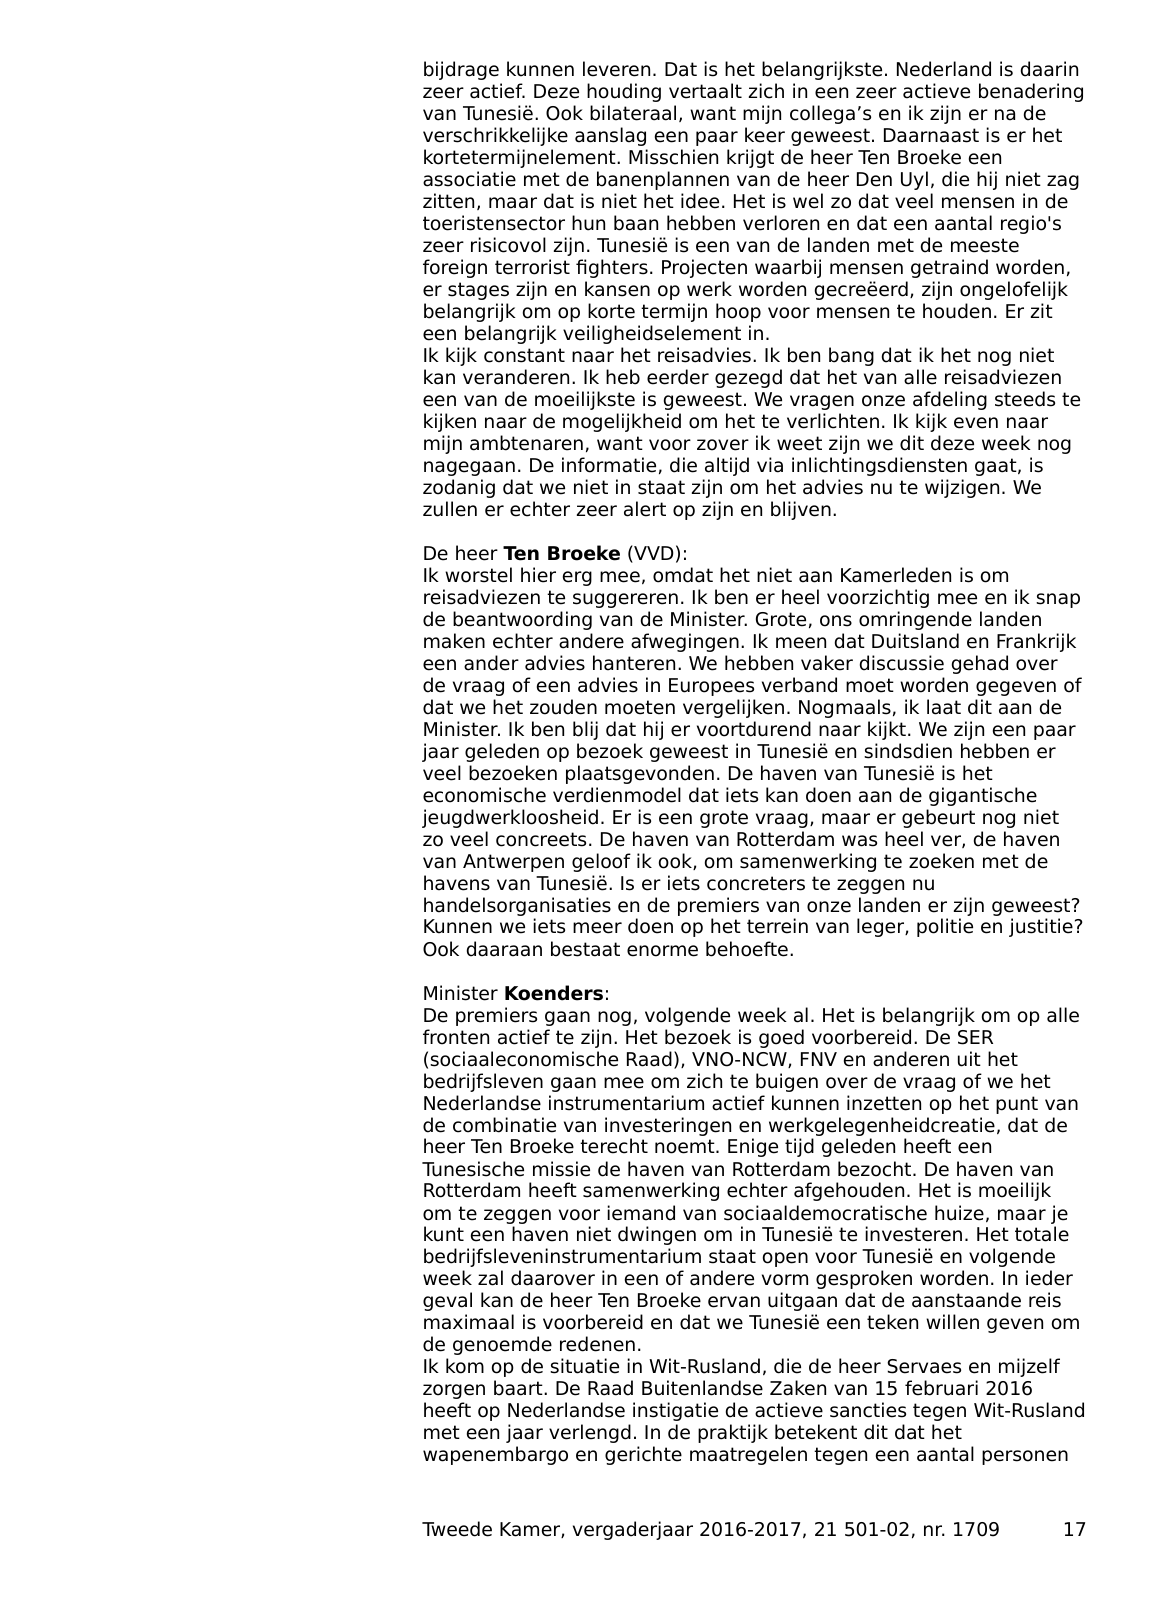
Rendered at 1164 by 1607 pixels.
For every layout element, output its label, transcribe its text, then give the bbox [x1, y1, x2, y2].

text Ik kom op de situatie in Wit-Rusland, die de heer Servaes en mijzelf zorgen baart. De Raad Buitenlandse Zaken van 15 februari 2016 heeft op Nederlandse instigatie de actieve sancties tegen Wit-Rusland met een jaar verlengd. In de praktijk betekent dit dat het wapenembargo en gerichte maatregelen tegen een aantal personen [422, 1356, 1087, 1466]
text Ik worstel hier erg mee, omdat het niet aan Kamerleden is om reisadviezen te suggereren. Ik ben er heel voorzichtig mee en ik snap de beantwoording van de Minister. Grote, ons omringende landen maken echter andere afwegingen. Ik meen dat Duitsland en Frankrijk een ander advies hanteren. We hebben vaker discussie gehad over de vraag of een advies in Europees verband moet worden gegeven of dat we het zouden moeten vergelijken. Nogmaals, ik laat dit aan de Minister. Ik ben blij dat hij er voortdurend naar kijkt. We zijn een paar jaar geleden op bezoek geweest in Tunesië en sindsdien hebben er veel bezoeken plaatsgevonden. De haven van Tunesië is het economische verdienmodel dat iets kan doen aan de gigantische jeugdwerkloosheid. Er is een grote vraag, maar er gebeurt nog niet zo veel concreets. De haven van Rotterdam was heel ver, de haven van Antwerpen geloof ik ook, om samenwerking te zoeken met de havens van Tunesië. Is er iets concreters te zeggen nu handelsorganisaties en de premiers van onze landen er zijn geweest? Kunnen we iets meer doen op het terrein van leger, politie en justitie? Ook daaraan bestaat enorme behoefte. [422, 565, 1087, 960]
text bijdrage kunnen leveren. Dat is het belangrijkste. Nederland is daarin zeer actief. Deze houding vertaalt zich in een zeer actieve benadering van Tunesië. Ook bilateraal, want mijn collega’s en ik zijn er na de verschrikkelijke aanslag een paar keer geweest. Daarnaast is er het kortetermijnelement. Misschien krijgt de heer Ten Broeke een associatie met de banenplannen van de heer Den Uyl, die hij niet zag zitten, maar dat is niet het idee. Het is wel zo dat veel mensen in de toeristensector hun baan hebben verloren en dat een aantal regio's zeer risicovol zijn. Tunesië is een van de landen met de meeste foreign terrorist fighters. Projecten waarbij mensen getraind worden, er stages zijn en kansen op werk worden gecreëerd, zijn ongelofelijk belangrijk om op korte termijn hoop voor mensen te houden. Er zit een belangrijk veiligheidselement in. [422, 59, 1087, 345]
text Ik kijk constant naar het reisadvies. Ik ben bang dat ik het nog niet kan veranderen. Ik heb eerder gezegd dat het van alle reisadviezen een van de moeilijkste is geweest. We vragen onze afdeling steeds te kijken naar de mogelijkheid om het te verlichten. Ik kijk even naar mijn ambtenaren, want voor zover ik weet zijn we dit deze week nog nagegaan. De informatie, die altijd via inlichtingsdiensten gaat, is zodanig dat we niet in staat zijn om het advies nu te wijzigen. We zullen er echter zeer alert op zijn en blijven. [422, 345, 1087, 521]
text Minister Koenders: [422, 983, 1087, 1004]
text De heer Ten Broeke (VVD): [422, 543, 1087, 565]
text De premiers gaan nog, volgende week al. Het is belangrijk om op alle fronten actief te zijn. Het bezoek is goed voorbereid. De SER (sociaaleconomische Raad), VNO-NCW, FNV en anderen uit het bedrijfsleven gaan mee om zich te buigen over de vraag of we het Nederlandse instrumentarium actief kunnen inzetten op het punt van de combinatie van investeringen en werkgelegenheidcreatie, dat de heer Ten Broeke terecht noemt. Enige tijd geleden heeft een Tunesische missie de haven van Rotterdam bezocht. De haven van Rotterdam heeft samenwerking echter afgehouden. Het is moeilijk om te zeggen voor iemand van sociaaldemocratische huize, maar je kunt een haven niet dwingen om in Tunesië te investeren. Het totale bedrijfsleveninstrumentarium staat open voor Tunesië en volgende week zal daarover in een of andere vorm gesproken worden. In ieder geval kan de heer Ten Broeke ervan uitgaan dat de aanstaande reis maximaal is voorbereid en dat we Tunesië een teken willen geven om de genoemde redenen. [422, 1004, 1087, 1356]
